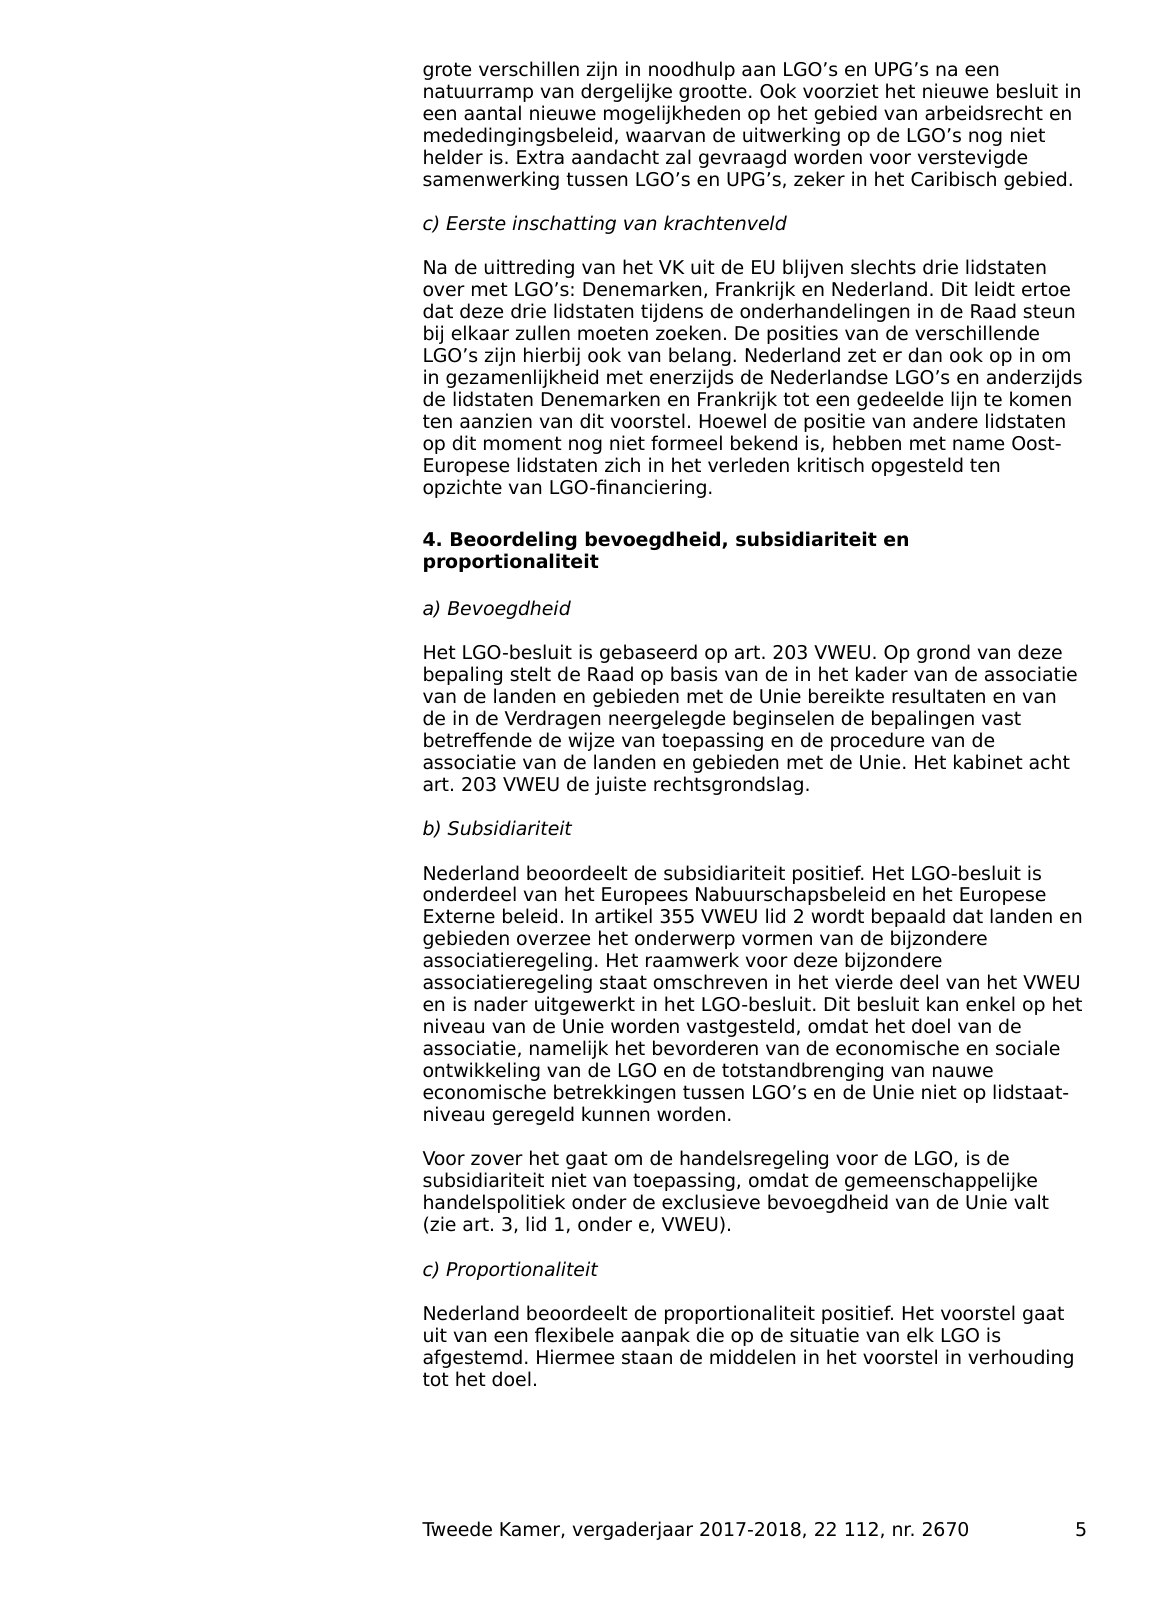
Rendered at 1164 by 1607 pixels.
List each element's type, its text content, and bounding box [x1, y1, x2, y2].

text Nederland beoordeelt de proportionaliteit positief. Het voorstel gaat uit van een flexibele aanpak die op de situatie van elk LGO is afgestemd. Hiermee staan de middelen in het voorstel in verhouding tot het doel. [422, 1303, 1087, 1391]
subtitle c) Eerste inschatting van krachtenveld [422, 213, 1087, 235]
subtitle 4. Beoordeling bevoegdheid, subsidiariteit en proportionaliteit [422, 529, 1087, 573]
subtitle a) Bevoegdheid [422, 598, 1087, 620]
text Het LGO-besluit is gebaseerd op art. 203 VWEU. Op grond van deze bepaling stelt de Raad op basis van de in het kader van de associatie van de landen en gebieden met de Unie bereikte resultaten en van de in de Verdragen neergelegde beginselen de bepalingen vast betreffende de wijze van toepassing en de procedure van de associatie van de landen en gebieden met de Unie. Het kabinet acht art. 203 VWEU de juiste rechtsgrondslag. [422, 642, 1087, 796]
text Voor zover het gaat om de handelsregeling voor de LGO, is de subsidiariteit niet van toepassing, omdat de gemeenschappelijke handelspolitiek onder de exclusieve bevoegdheid van de Unie valt (zie art. 3, lid 1, onder e, VWEU). [422, 1148, 1087, 1236]
text grote verschillen zijn in noodhulp aan LGO’s en UPG’s na een natuurramp van dergelijke grootte. Ook voorziet het nieuwe besluit in een aantal nieuwe mogelijkheden op het gebied van arbeidsrecht en mededingingsbeleid, waarvan de uitwerking op de LGO’s nog niet helder is. Extra aandacht zal gevraagd worden voor verstevigde samenwerking tussen LGO’s en UPG’s, zeker in het Caribisch gebied. [422, 59, 1087, 191]
text Nederland beoordeelt de subsidiariteit positief. Het LGO-besluit is onderdeel van het Europees Nabuurschapsbeleid en het Europese Externe beleid. In artikel 355 VWEU lid 2 wordt bepaald dat landen en gebieden overzee het onderwerp vormen van de bijzondere associatieregeling. Het raamwerk voor deze bijzondere associatieregeling staat omschreven in het vierde deel van het VWEU en is nader uitgewerkt in het LGO-besluit. Dit besluit kan enkel op het niveau van de Unie worden vastgesteld, omdat het doel van de associatie, namelijk het bevorderen van de economische en sociale ontwikkeling van de LGO en de totstandbrenging van nauwe economische betrekkingen tussen LGO’s en de Unie niet op lidstaat-niveau geregeld kunnen worden. [422, 862, 1087, 1126]
text Na de uittreding van het VK uit de EU blijven slechts drie lidstaten over met LGO’s: Denemarken, Frankrijk en Nederland. Dit leidt ertoe dat deze drie lidstaten tijdens de onderhandelingen in de Raad steun bij elkaar zullen moeten zoeken. De posities van de verschillende LGO’s zijn hierbij ook van belang. Nederland zet er dan ook op in om in gezamenlijkheid met enerzijds de Nederlandse LGO’s en anderzijds de lidstaten Denemarken en Frankrijk tot een gedeelde lijn te komen ten aanzien van dit voorstel. Hoewel de positie van andere lidstaten op dit moment nog niet formeel bekend is, hebben met name Oost-Europese lidstaten zich in het verleden kritisch opgesteld ten opzichte van LGO-financiering. [422, 257, 1087, 499]
subtitle b) Subsidiariteit [422, 818, 1087, 840]
subtitle c) Proportionaliteit [422, 1258, 1087, 1280]
